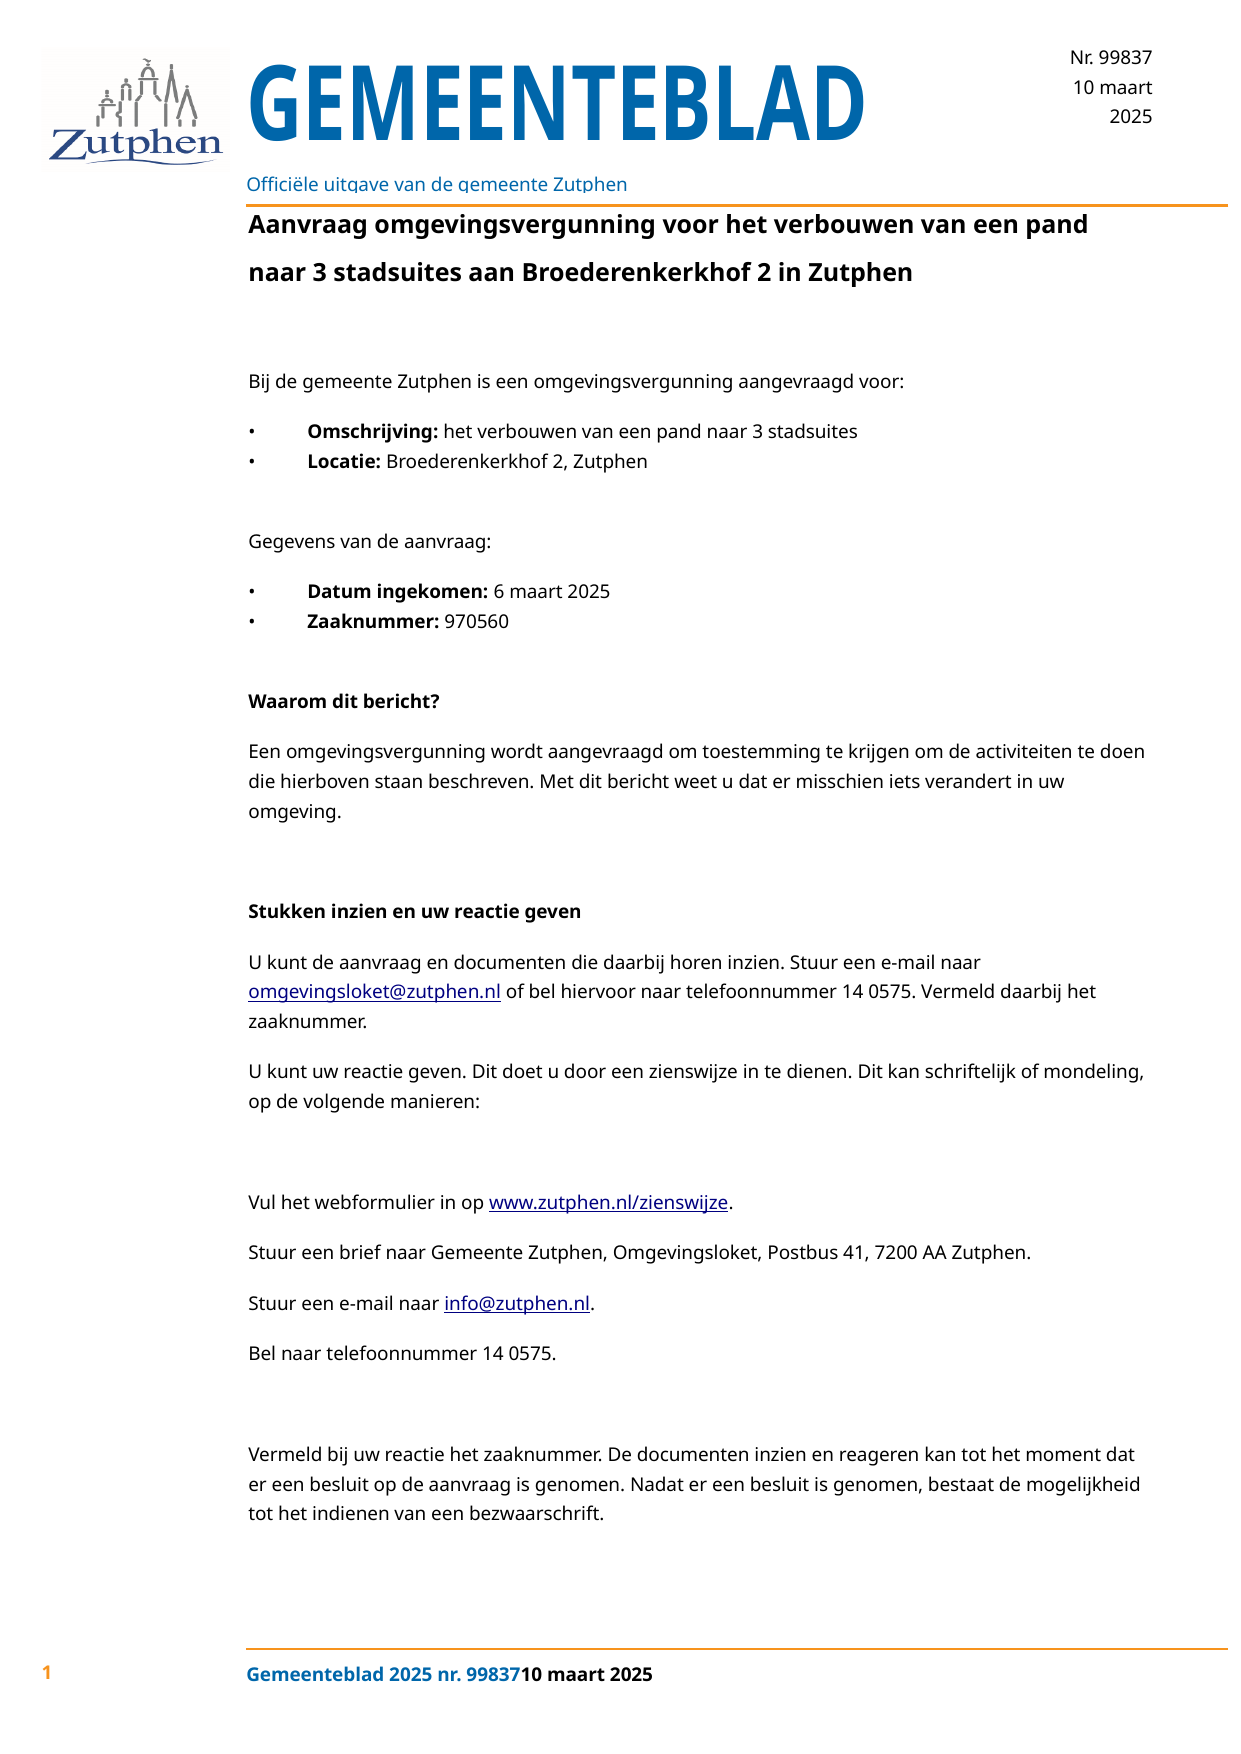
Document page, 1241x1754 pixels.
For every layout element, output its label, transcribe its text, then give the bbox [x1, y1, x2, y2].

text Vul het webformulier in op www.zutphen.nl/zienswijze. [248, 1189, 1152, 1215]
text Waarom dit bericht? [248, 688, 1152, 714]
list Datum ingekomen: 6 maart 2025 [248, 579, 1152, 604]
text Bel naar telefoonnummer 14 0575. [248, 1340, 1152, 1366]
text U kunt de aanvraag en documenten die daarbij horen inzien. Stuur een e-mail naar omgevingsloket@zutphen.nl of bel hiervoor naar telefoonnummer 14 0575. Vermeld daarbij het zaaknummer. [248, 949, 1152, 1034]
picture [41, 47, 231, 172]
text Een omgevingsvergunning wordt aangevraagd om toestemming te krijgen om de activiteiten te doen die hierboven staan beschreven. Met dit bericht weet u dat er misschien iets verandert in uw omgeving. [248, 739, 1152, 824]
text U kunt uw reactie geven. Dit doet u door een zienswijze in te dienen. Dit kan schriftelijk of mondeling, op de volgende manieren: [248, 1059, 1152, 1114]
text Stukken inzien en uw reactie geven [248, 899, 1152, 924]
text Gegevens van de aanvraag: [248, 528, 1152, 554]
text Bij de gemeente Zutphen is een omgevingsvergunning aangevraagd voor: [248, 368, 1152, 394]
text Vermeld bij uw reactie het zaaknummer. De documenten inzien en reageren kan tot het moment dat er een besluit op de aanvraag is genomen. Nadat er een besluit is genomen, bestaat de mogelijkheid tot het indienen van een bezwaarschrift. [248, 1441, 1152, 1526]
text Stuur een brief naar Gemeente Zutphen, Omgevingsloket, Postbus 41, 7200 AA Zutphen. [248, 1239, 1152, 1265]
list Zaaknummer: 970560 [248, 608, 1152, 634]
text Stuur een e-mail naar info@zutphen.nl. [248, 1290, 1152, 1316]
list Omschrijving: het verbouwen van een pand naar 3 stadsuites [248, 419, 1152, 444]
list Locatie: Broederenkerkhof 2, Zutphen [248, 448, 1152, 474]
text Aanvraag omgevingsvergunning voor het verbouwen van een pand naar 3 stadsuites aan Broederenkerkhof 2 in Zutphen [248, 207, 1152, 288]
